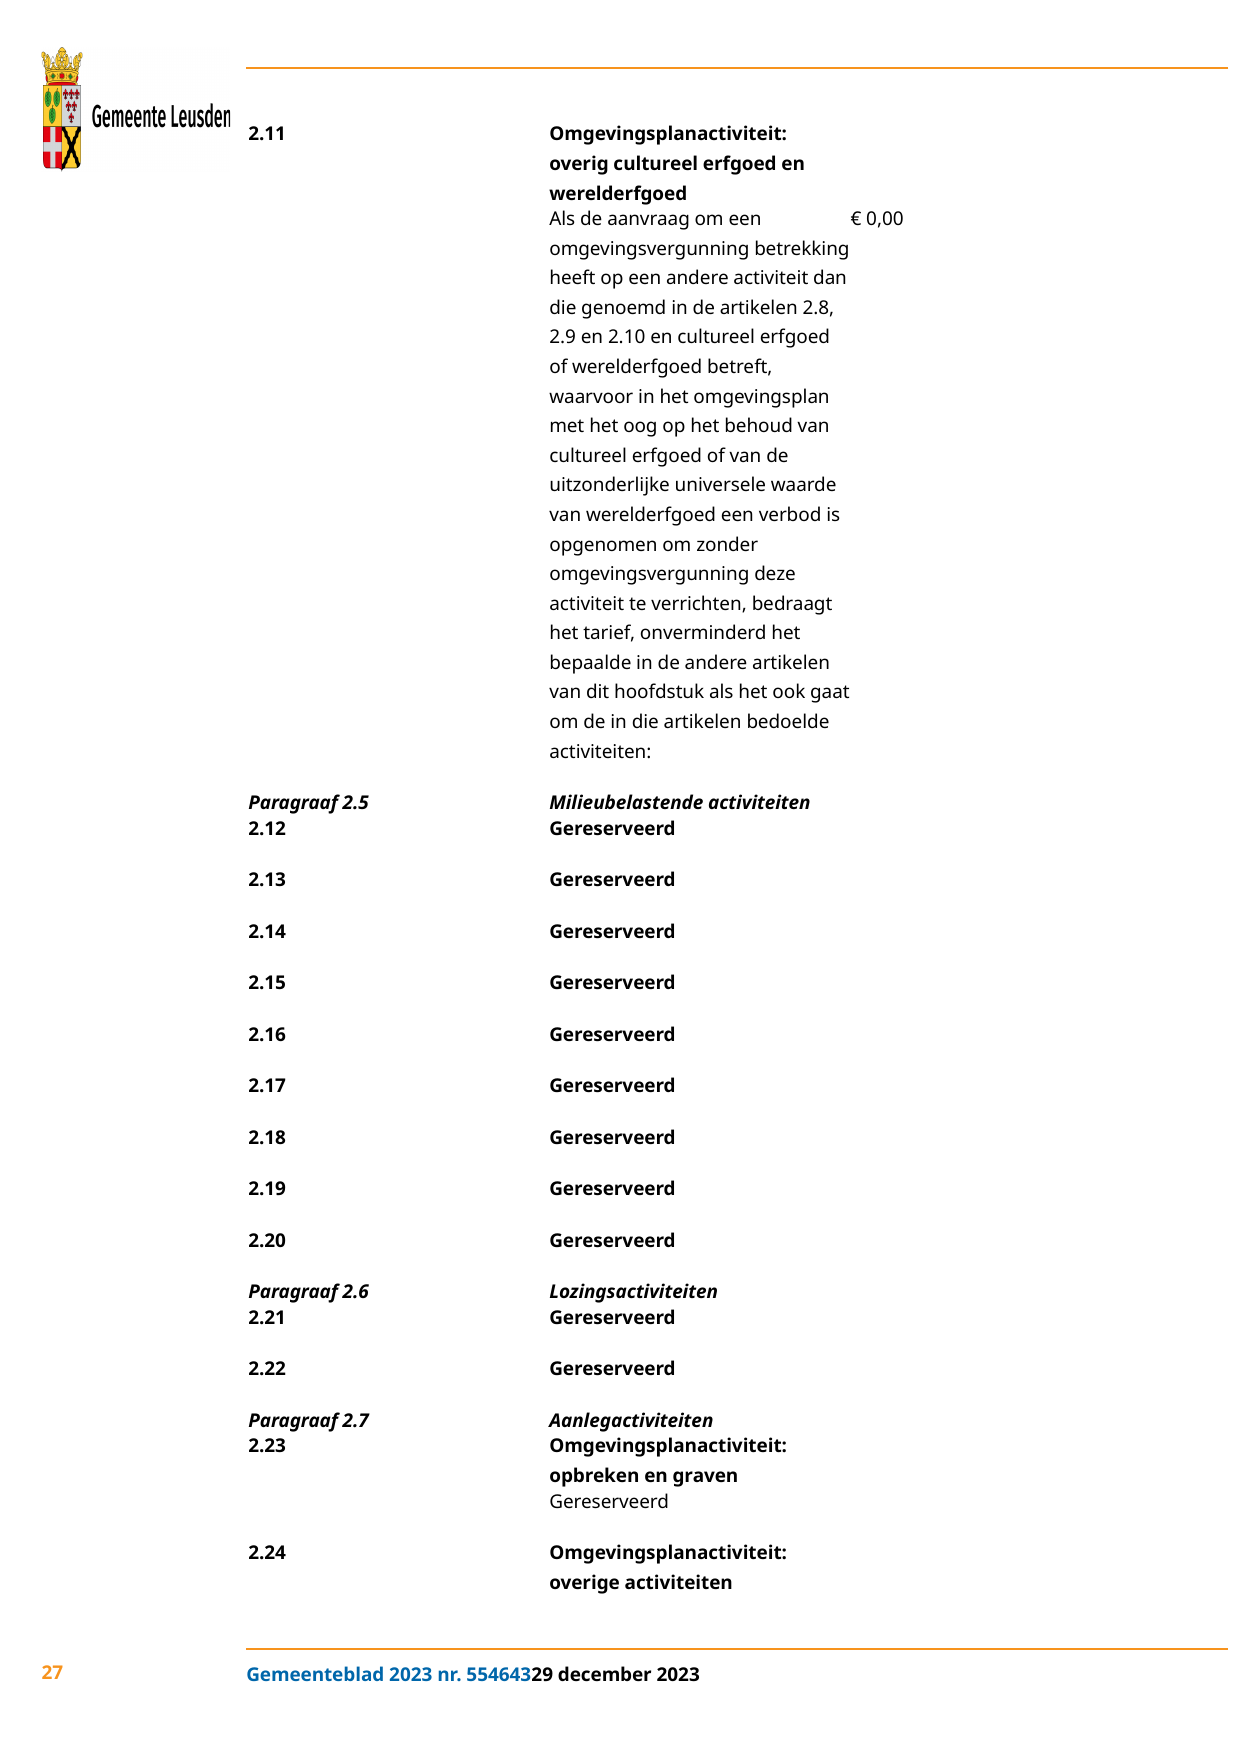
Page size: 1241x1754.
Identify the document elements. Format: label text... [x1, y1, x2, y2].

table_cell [850, 1355, 1152, 1381]
table_cell [850, 1124, 1152, 1149]
table_cell [549, 1253, 850, 1278]
table_cell [850, 1098, 1152, 1124]
table_cell [850, 944, 1152, 969]
table_cell Gereserveerd [549, 1073, 850, 1098]
table_cell [549, 944, 850, 969]
table_cell [248, 1488, 549, 1514]
table_cell [850, 1227, 1152, 1252]
table_cell [850, 995, 1152, 1021]
table_cell Omgevingsplanactiviteit: opbreken en graven [549, 1433, 850, 1488]
table_cell [850, 1047, 1152, 1072]
table_cell [248, 944, 549, 969]
table_cell [248, 841, 549, 867]
table_cell [248, 205, 549, 764]
table_cell [549, 1514, 850, 1539]
table_cell [549, 892, 850, 918]
table_cell Aanlegactiviteiten [549, 1407, 850, 1433]
table_cell 2.16 [248, 1021, 549, 1047]
table_cell 2.23 [248, 1433, 549, 1488]
table_cell [248, 764, 549, 789]
table_cell [248, 1047, 549, 1072]
table_cell [850, 1330, 1152, 1355]
table_cell [850, 1201, 1152, 1227]
table_cell [850, 1381, 1152, 1407]
table_cell [850, 918, 1152, 944]
table_cell [850, 789, 1152, 815]
table_cell [549, 95, 850, 121]
table_cell [850, 1514, 1152, 1539]
table_cell 2.12 [248, 815, 549, 841]
table_cell [549, 1047, 850, 1072]
table_cell Gereserveerd [549, 1021, 850, 1047]
table_cell [850, 1073, 1152, 1098]
table_cell [549, 1201, 850, 1227]
table_cell [248, 1201, 549, 1227]
table_cell Gereserveerd [549, 1227, 850, 1252]
table_cell [850, 1175, 1152, 1201]
table_cell Gereserveerd [549, 1355, 850, 1381]
table_cell Gereserveerd [549, 918, 850, 944]
table_cell [549, 1381, 850, 1407]
table_cell 2.11 [248, 121, 549, 205]
table_cell [850, 1539, 1152, 1595]
table_cell [850, 1488, 1152, 1514]
table_cell Omgevingsplanactiviteit: overige activiteiten [549, 1539, 850, 1595]
table_cell 2.22 [248, 1355, 549, 1381]
table_cell [850, 764, 1152, 789]
table_cell [248, 95, 549, 121]
table_cell [850, 1253, 1152, 1278]
table_cell [850, 1021, 1152, 1047]
table_cell [850, 1433, 1152, 1488]
table_cell [850, 121, 1152, 205]
table_cell 2.21 [248, 1304, 549, 1330]
table_cell Gereserveerd [549, 1124, 850, 1149]
table_cell [248, 1253, 549, 1278]
table_cell [549, 764, 850, 789]
table_cell 2.20 [248, 1227, 549, 1252]
table_cell 2.14 [248, 918, 549, 944]
table_cell 2.24 [248, 1539, 549, 1595]
table_cell Gereserveerd [549, 815, 850, 841]
table_cell € 0,00 [850, 205, 1152, 764]
table_cell [549, 1098, 850, 1124]
table_cell [549, 1330, 850, 1355]
table_cell Gereserveerd [549, 1175, 850, 1201]
table_cell [850, 892, 1152, 918]
table_cell [549, 841, 850, 867]
table_cell [248, 1330, 549, 1355]
table_cell [248, 892, 549, 918]
table_cell [850, 1278, 1152, 1304]
table_cell [549, 995, 850, 1021]
table_cell [850, 841, 1152, 867]
table_cell [248, 1098, 549, 1124]
table_cell Omgevingsplanactiviteit: overig cultureel erfgoed en werelderfgoed [549, 121, 850, 205]
table_cell [549, 1150, 850, 1175]
table_cell [850, 970, 1152, 995]
table_cell 2.18 [248, 1124, 549, 1149]
table_cell Gereserveerd [549, 867, 850, 892]
table_cell 2.13 [248, 867, 549, 892]
table_cell [850, 1407, 1152, 1433]
table_cell Gereserveerd [549, 1488, 850, 1514]
table_cell Gereserveerd [549, 970, 850, 995]
table_cell 2.17 [248, 1073, 549, 1098]
table_cell [850, 1150, 1152, 1175]
table_cell Lozingsactiviteiten [549, 1278, 850, 1304]
table_cell Paragraaf 2.5 [248, 789, 549, 815]
table_cell 2.19 [248, 1175, 549, 1201]
table_cell 2.15 [248, 970, 549, 995]
table_cell Paragraaf 2.7 [248, 1407, 549, 1433]
table_cell [248, 995, 549, 1021]
table_cell [850, 815, 1152, 841]
table_cell [850, 867, 1152, 892]
table_cell Milieubelastende activiteiten [549, 789, 850, 815]
picture [41, 47, 231, 172]
table_cell [248, 1381, 549, 1407]
table_cell Gereserveerd [549, 1304, 850, 1330]
table_cell Als de aanvraag om een omgevingsvergunning betrekking heeft op een andere activiteit dan die genoemd in de artikelen 2.8, 2.9 en 2.10 en cultureel erfgoed of werelderfgoed betreft, waarvoor in het omgevingsplan met het oog op het behoud van cultureel erfgoed of van de uitzonderlijke universele waarde van werelderfgoed een verbod is opgenomen om zonder omgevingsvergunning deze activiteit te verrichten, bedraagt het tarief, onverminderd het bepaalde in de andere artikelen van dit hoofdstuk als het ook gaat om de in die artikelen bedoelde activiteiten: [549, 205, 850, 764]
table_cell [850, 1304, 1152, 1330]
table_cell Paragraaf 2.6 [248, 1278, 549, 1304]
table_cell [248, 1514, 549, 1539]
table_cell [248, 1150, 549, 1175]
table_cell [850, 95, 1152, 121]
